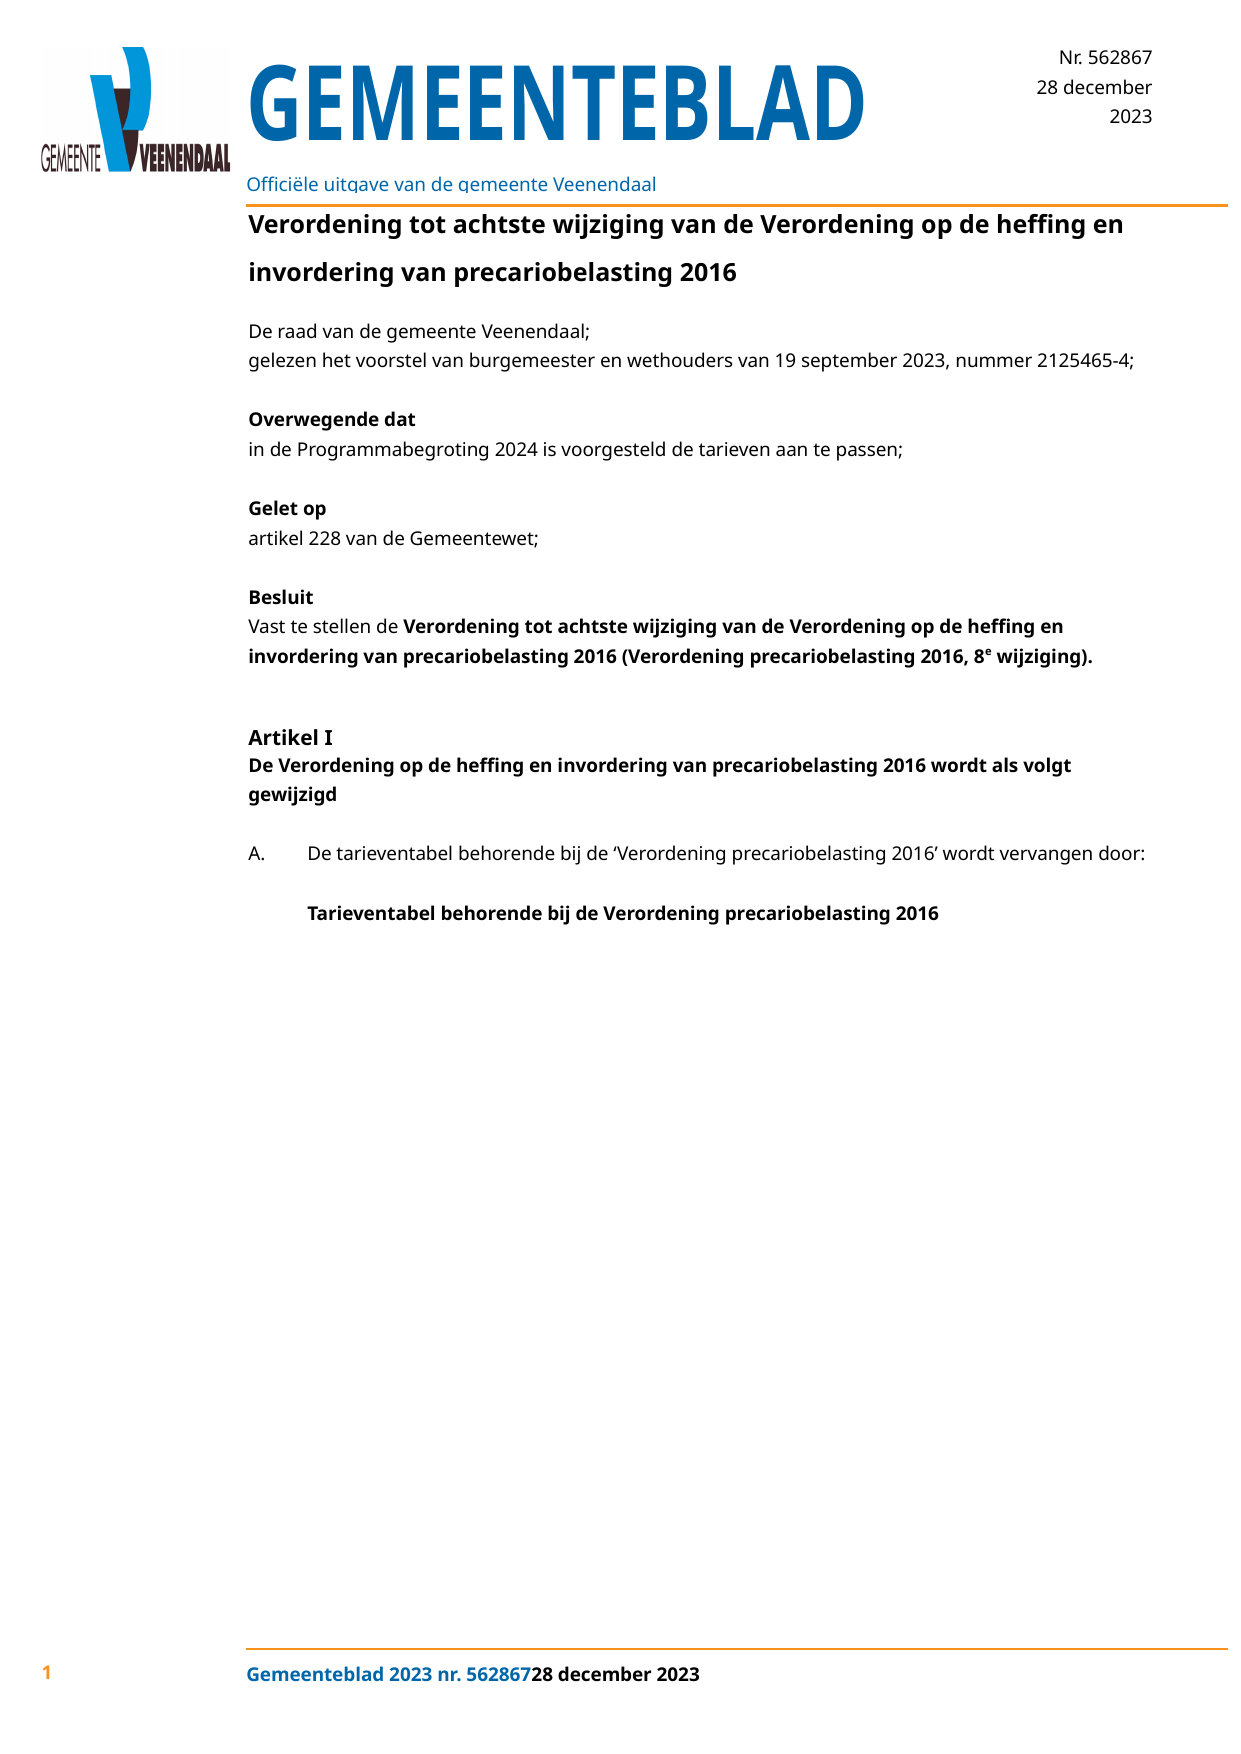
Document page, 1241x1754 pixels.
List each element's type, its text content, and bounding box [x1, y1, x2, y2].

picture [123, 47, 231, 172]
list Tarieventabel behorende bij de Verordening precariobelasting 2016 [248, 900, 1152, 925]
text Artikel I [248, 723, 1152, 752]
text Gelet op [248, 495, 1152, 521]
text De raad van de gemeente Veenendaal; [248, 318, 1152, 344]
text Verordening tot achtste wijziging van de Verordening op de heffing en invordering van precariobelasting 2016 [248, 207, 1152, 288]
text gelezen het voorstel van burgemeester en wethouders van 19 september 2023, nummer 2125465-4; [248, 347, 1152, 373]
picture [41, 47, 130, 172]
text Besluit [248, 584, 1152, 610]
text Vast te stellen de Verordening tot achtste wijziging van de Verordening op de heffing en invordering van precariobelasting 2016 (Verordening precariobelasting 2016, 8e wijziging). [248, 614, 1152, 669]
list De tarieventabel behorende bij de ‘Verordening precariobelasting 2016’ wordt vervangen door: [248, 841, 1152, 866]
text artikel 228 van de Gemeentewet; [248, 525, 1152, 551]
text De Verordening op de heffing en invordering van precariobelasting 2016 wordt als volgt gewijzigd [248, 752, 1152, 807]
text Overwegende dat [248, 407, 1152, 432]
text in de Programmabegroting 2024 is voorgesteld de tarieven aan te passen; [248, 436, 1152, 462]
